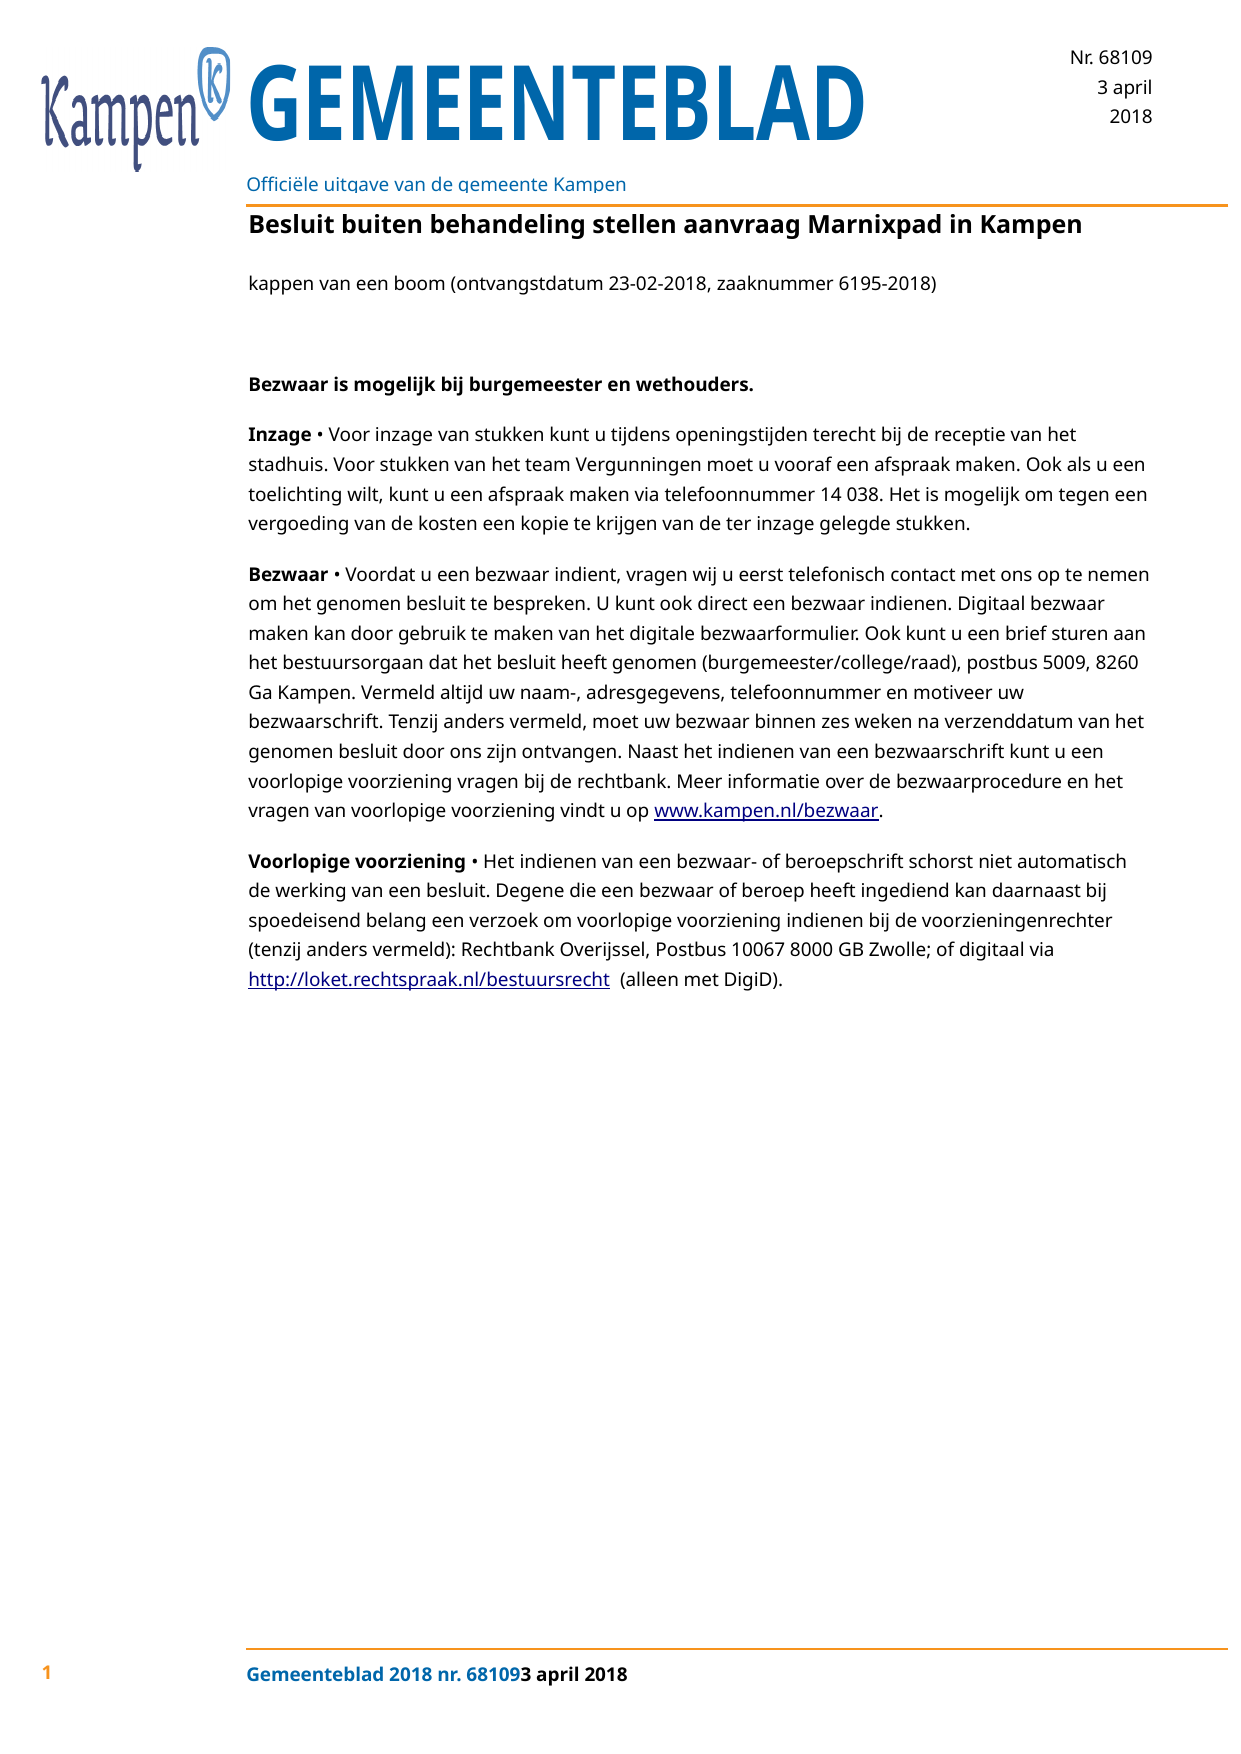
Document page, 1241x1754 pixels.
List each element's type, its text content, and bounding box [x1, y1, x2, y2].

text Besluit buiten behandeling stellen aanvraag Marnixpad in Kampen [248, 207, 1152, 241]
text Inzage • Voor inzage van stukken kunt u tijdens openingstijden terecht bij de receptie van het stadhuis. Voor stukken van het team Vergunningen moet u vooraf een afspraak maken. Ook als u een toelichting wilt, kunt u een afspraak maken via telefoonnummer 14 038. Het is mogelijk om tegen een vergoeding van de kosten een kopie te krijgen van de ter inzage gelegde stukken. [248, 422, 1152, 536]
text Bezwaar • Voordat u een bezwaar indient, vragen wij u eerst telefonisch contact met ons op te nemen om het genomen besluit te bespreken. U kunt ook direct een bezwaar indienen. Digitaal bezwaar maken kan door gebruik te maken van het digitale bezwaarformulier. Ook kunt u een brief sturen aan het bestuursorgaan dat het besluit heeft genomen (burgemeester/college/raad), postbus 5009, 8260 Ga Kampen. Vermeld altijd uw naam-, adresgegevens, telefoonnummer en motiveer uw bezwaarschrift. Tenzij anders vermeld, moet uw bezwaar binnen zes weken na verzenddatum van het genomen besluit door ons zijn ontvangen. Naast het indienen van een bezwaarschrift kunt u een voorlopige voorziening vragen bij de rechtbank. Meer informatie over de bezwaarprocedure en het vragen van voorlopige voorziening vindt u op www.kampen.nl/bezwaar. [248, 561, 1152, 823]
text Bezwaar is mogelijk bij burgemeester en wethouders. [248, 371, 1152, 397]
text Voorlopige voorziening • Het indienen van een bezwaar- of beroepschrift schorst niet automatisch de werking van een besluit. Degene die een bezwaar of beroep heeft ingediend kan daarnaast bij spoedeisend belang een verzoek om voorlopige voorziening indienen bij de voorzieningenrechter (tenzij anders vermeld): Rechtbank Overijssel, Postbus 10067 8000 GB Zwolle; of digitaal via http://loket.rechtspraak.nl/bestuursrecht (alleen met DigiD). [248, 848, 1152, 992]
picture [41, 47, 231, 172]
text kappen van een boom (ontvangstdatum 23-02-2018, zaaknummer 6195-2018) [248, 270, 1152, 296]
